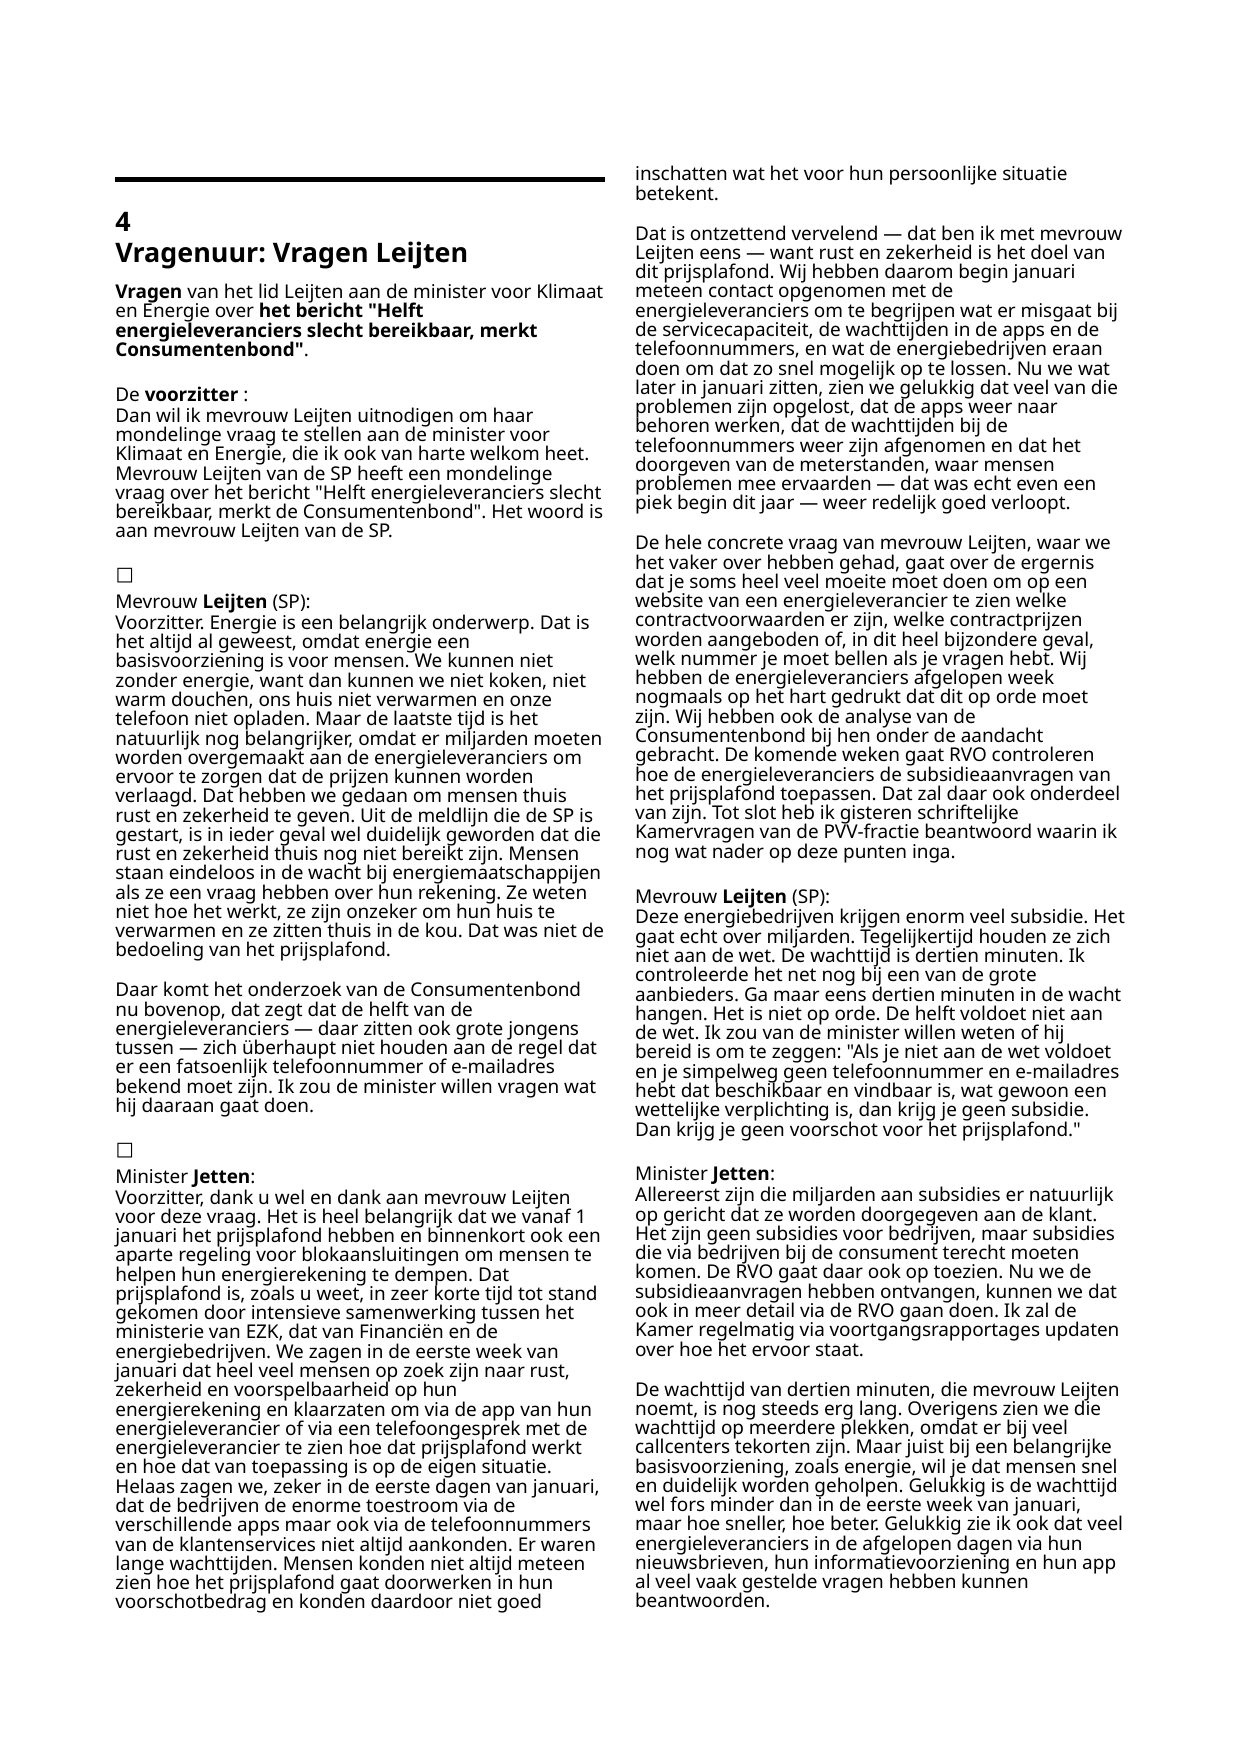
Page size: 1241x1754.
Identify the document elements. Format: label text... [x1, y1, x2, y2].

text Dat is ontzettend vervelend — dat ben ik met mevrouw Leijten eens — want rust en zekerheid is het doel van dit prijsplafond. Wij hebben daarom begin januari meteen contact opgenomen met de energieleveranciers om te begrijpen wat er misgaat bij de servicecapaciteit, de wachttijden in de apps en de telefoonnummers, en wat de energiebedrijven eraan doen om dat zo snel mogelijk op te lossen. Nu we wat later in januari zitten, zien we gelukkig dat veel van die problemen zijn opgelost, dat de apps weer naar behoren werken, dat de wachttijden bij de telefoonnummers weer zijn afgenomen en dat het doorgeven van de meterstanden, waar mensen problemen mee ervaarden — dat was echt even een piek begin dit jaar — weer redelijk goed verloopt. [635, 224, 1125, 514]
text Deze energiebedrijven krijgen enorm veel subsidie. Het gaat echt over miljarden. Tegelijkertijd houden ze zich niet aan de wet. De wachttijd is dertien minuten. Ik controleerde het net nog bij een van de grote aanbieders. Ga maar eens dertien minuten in de wacht hangen. Het is niet op orde. De helft voldoet niet aan de wet. Ik zou van de minister willen weten of hij bereid is om te zeggen: "Als je niet aan de wet voldoet en je simpelweg geen telefoonnummer en e-mailadres hebt dat beschikbaar en vindbaar is, wat gewoon een wettelijke verplichting is, dan krijg je geen subsidie. Dan krijg je geen voorschot voor het prijsplafond." [635, 908, 1125, 1140]
text Vragen van het lid Leijten aan de minister voor Klimaat en Energie over het bericht "Helft energieleveranciers slecht bereikbaar, merkt Consumentenbond". [115, 283, 605, 360]
text Vragenuur: Vragen Leijten [115, 239, 605, 283]
text Voorzitter, dank u wel en dank aan mevrouw Leijten voor deze vraag. Het is heel belangrijk dat we vanaf 1 januari het prijsplafond hebben en binnenkort ook een aparte regeling voor blokaansluitingen om mensen te helpen hun energierekening te dempen. Dat prijsplafond is, zoals u weet, in zeer korte tijd tot stand gekomen door intensieve samenwerking tussen het ministerie van EZK, dat van Financiën en de energiebedrijven. We zagen in de eerste week van januari dat heel veel mensen op zoek zijn naar rust, zekerheid en voorspelbaarheid op hun energierekening en klaarzaten om via de app van hun energieleverancier of via een telefoongesprek met de energieleverancier te zien hoe dat prijsplafond werkt en hoe dat van toepassing is op de eigen situatie. Helaas zagen we, zeker in de eerste dagen van januari, dat de bedrijven de enorme toestroom via de verschillende apps maar ook via de telefoonnummers van de klantenservices niet altijd aankonden. Er waren lange wachttijden. Mensen konden niet altijd meteen zien hoe het prijsplafond gaat doorwerken in hun voorschotbedrag en konden daardoor niet goed [115, 1189, 605, 1613]
text De voorzitter : [115, 381, 605, 407]
text Mevrouw Leijten (SP): [115, 588, 605, 614]
text ⬜ [115, 1137, 605, 1163]
text Voorzitter. Energie is een belangrijk onderwerp. Dat is het altijd al geweest, omdat energie een basisvoorziening is voor mensen. We kunnen niet zonder energie, want dan kunnen we niet koken, niet warm douchen, ons huis niet verwarmen en onze telefoon niet opladen. Maar de laatste tijd is het natuurlijk nog belangrijker, omdat er miljarden moeten worden overgemaakt aan de energieleveranciers om ervoor te zorgen dat de prijzen kunnen worden verlaagd. Dat hebben we gedaan om mensen thuis rust en zekerheid te geven. Uit de meldlijn die de SP is gestart, is in ieder geval wel duidelijk geworden dat die rust en zekerheid thuis nog niet bereikt zijn. Mensen staan eindeloos in de wacht bij energiemaatschappijen als ze een vraag hebben over hun rekening. Ze weten niet hoe het werkt, ze zijn onzeker om hun huis te verwarmen en ze zitten thuis in de kou. Dat was niet de bedoeling van het prijsplafond. [115, 614, 605, 961]
text Mevrouw Leijten (SP): [635, 883, 1125, 908]
text ⬜ [115, 562, 605, 588]
text De wachttijd van dertien minuten, die mevrouw Leijten noemt, is nog steeds erg lang. Overigens zien we die wachttijd op meerdere plekken, omdat er bij veel callcenters tekorten zijn. Maar juist bij een belangrijke basisvoorziening, zoals energie, wil je dat mensen snel en duidelijk worden geholpen. Gelukkig is de wachttijd wel fors minder dan in de eerste week van januari, maar hoe sneller, hoe beter. Gelukkig zie ik ook dat veel energieleveranciers in de afgelopen dagen via hun nieuwsbrieven, hun informatievoorziening en hun app al veel vaak gestelde vragen hebben kunnen beantwoorden. [635, 1381, 1125, 1612]
text Minister Jetten: [115, 1163, 605, 1189]
text 4 [115, 203, 605, 239]
text inschatten wat het voor hun persoonlijke situatie betekent. [635, 165, 1125, 204]
text De hele concrete vraag van mevrouw Leijten, waar we het vaker over hebben gehad, gaat over de ergernis dat je soms heel veel moeite moet doen om op een website van een energieleverancier te zien welke contractvoorwaarden er zijn, welke contractprijzen worden aangeboden of, in dit heel bijzondere geval, welk nummer je moet bellen als je vragen hebt. Wij hebben de energieleveranciers afgelopen week nogmaals op het hart gedrukt dat dit op orde moet zijn. Wij hebben ook de analyse van de Consumentenbond bij hen onder de aandacht gebracht. De komende weken gaat RVO controleren hoe de energieleveranciers de subsidieaanvragen van het prijsplafond toepassen. Dat zal daar ook onderdeel van zijn. Tot slot heb ik gisteren schriftelijke Kamervragen van de PVV-fractie beantwoord waarin ik nog wat nader op deze punten inga. [635, 534, 1125, 862]
text Allereerst zijn die miljarden aan subsidies er natuurlijk op gericht dat ze worden doorgegeven aan de klant. Het zijn geen subsidies voor bedrijven, maar subsidies die via bedrijven bij de consument terecht moeten komen. De RVO gaat daar ook op toezien. Nu we de subsidieaanvragen hebben ontvangen, kunnen we dat ook in meer detail via de RVO gaan doen. Ik zal de Kamer regelmatig via voortgangsrapportages updaten over hoe het ervoor staat. [635, 1186, 1125, 1360]
text Minister Jetten: [635, 1161, 1125, 1186]
text Dan wil ik mevrouw Leijten uitnodigen om haar mondelinge vraag te stellen aan de minister voor Klimaat en Energie, die ik ook van harte welkom heet. Mevrouw Leijten van de SP heeft een mondelinge vraag over het bericht "Helft energieleveranciers slecht bereikbaar, merkt de Consumentenbond". Het woord is aan mevrouw Leijten van de SP. [115, 407, 605, 542]
text Daar komt het onderzoek van de Consumentenbond nu bovenop, dat zegt dat de helft van de energieleveranciers — daar zitten ook grote jongens tussen — zich überhaupt niet houden aan de regel dat er een fatsoenlijk telefoonnummer of e-mailadres bekend moet zijn. Ik zou de minister willen vragen wat hij daaraan gaat doen. [115, 981, 605, 1116]
